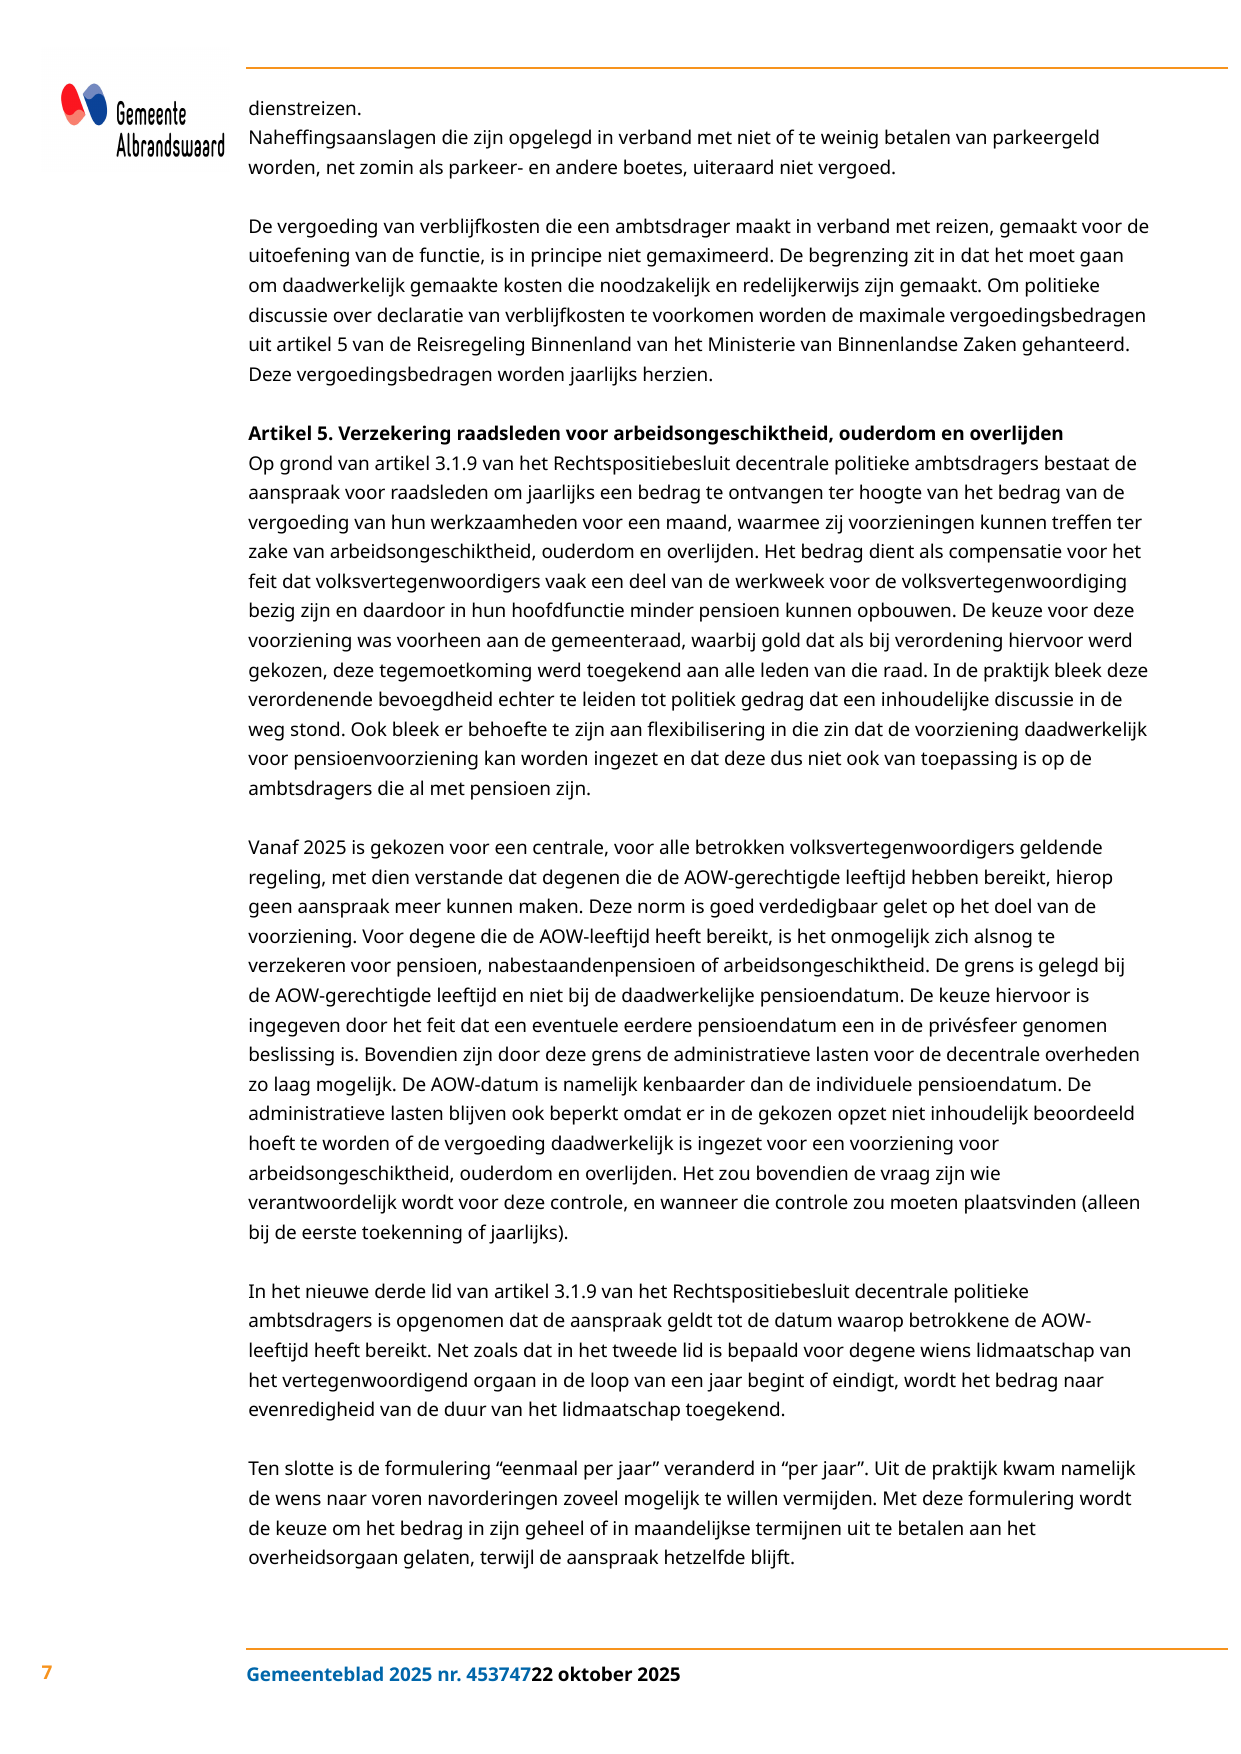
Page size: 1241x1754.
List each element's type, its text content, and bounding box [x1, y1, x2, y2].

text Op grond van artikel 3.1.9 van het Rechtspositiebesluit decentrale politieke ambtsdragers bestaat de aanspraak voor raadsleden om jaarlijks een bedrag te ontvangen ter hoogte van het bedrag van de vergoeding van hun werkzaamheden voor een maand, waarmee zij voorzieningen kunnen treffen ter zake van arbeidsongeschiktheid, ouderdom en overlijden. Het bedrag dient als compensatie voor het feit dat volksvertegenwoordigers vaak een deel van de werkweek voor de volksvertegenwoordiging bezig zijn en daardoor in hun hoofdfunctie minder pensioen kunnen opbouwen. De keuze voor deze voorziening was voorheen aan de gemeenteraad, waarbij gold dat als bij verordening hiervoor werd gekozen, deze tegemoetkoming werd toegekend aan alle leden van die raad. In de praktijk bleek deze verordenende bevoegdheid echter te leiden tot politiek gedrag dat een inhoudelijke discussie in de weg stond. Ook bleek er behoefte te zijn aan flexibilisering in die zin dat de voorziening daadwerkelijk voor pensioenvoorziening kan worden ingezet en dat deze dus niet ook van toepassing is op de ambtsdragers die al met pensioen zijn. [248, 450, 1152, 801]
text De vergoeding van verblijfkosten die een ambtsdrager maakt in verband met reizen, gemaakt voor de uitoefening van de functie, is in principe niet gemaximeerd. De begrenzing zit in dat het moet gaan om daadwerkelijk gemaakte kosten die noodzakelijk en redelijkerwijs zijn gemaakt. Om politieke discussie over declaratie van verblijfkosten te voorkomen worden de maximale vergoedingsbedragen uit artikel 5 van de Reisregeling Binnenland van het Ministerie van Binnenlandse Zaken gehanteerd. Deze vergoedingsbedragen worden jaarlijks herzien. [248, 213, 1152, 387]
text Ten slotte is de formulering “eenmaal per jaar” veranderd in “per jaar”. Uit de praktijk kwam namelijk de wens naar voren navorderingen zoveel mogelijk te willen vermijden. Met deze formulering wordt de keuze om het bedrag in zijn geheel of in maandelijkse termijnen uit te betalen aan het overheidsorgaan gelaten, terwijl de aanspraak hetzelfde blijft. [248, 1456, 1152, 1570]
text Naheffingsaanslagen die zijn opgelegd in verband met niet of te weinig betalen van parkeergeld worden, net zomin als parkeer- en andere boetes, uiteraard niet vergoed. [248, 124, 1152, 180]
text Vanaf 2025 is gekozen voor een centrale, voor alle betrokken volksvertegenwoordigers geldende regeling, met dien verstande dat degenen die de AOW-gerechtigde leeftijd hebben bereikt, hierop geen aanspraak meer kunnen maken. Deze norm is goed verdedigbaar gelet op het doel van de voorziening. Voor degene die de AOW-leeftijd heeft bereikt, is het onmogelijk zich alsnog te verzekeren voor pensioen, nabestaandenpensioen of arbeidsongeschiktheid. De grens is gelegd bij de AOW-gerechtigde leeftijd en niet bij de daadwerkelijke pensioendatum. De keuze hiervoor is ingegeven door het feit dat een eventuele eerdere pensioendatum een in de privésfeer genomen beslissing is. Bovendien zijn door deze grens de administratieve lasten voor de decentrale overheden zo laag mogelijk. De AOW-datum is namelijk kenbaarder dan de individuele pensioendatum. De administratieve lasten blijven ook beperkt omdat er in de gekozen opzet niet inhoudelijk beoordeeld hoeft te worden of de vergoeding daadwerkelijk is ingezet voor een voorziening voor arbeidsongeschiktheid, ouderdom en overlijden. Het zou bovendien de vraag zijn wie verantwoordelijk wordt voor deze controle, en wanneer die controle zou moeten plaatsvinden (alleen bij de eerste toekenning of jaarlijks). [248, 834, 1152, 1245]
text dienstreizen. [248, 95, 1152, 121]
text In het nieuwe derde lid van artikel 3.1.9 van het Rechtspositiebesluit decentrale politieke ambtsdragers is opgenomen dat de aanspraak geldt tot de datum waarop betrokkene de AOW-leeftijd heeft bereikt. Net zoals dat in het tweede lid is bepaald voor degene wiens lidmaatschap van het vertegenwoordigend orgaan in de loop van een jaar begint of eindigt, wordt het bedrag naar evenredigheid van de duur van het lidmaatschap toegekend. [248, 1278, 1152, 1422]
picture [41, 47, 231, 172]
text Artikel 5. Verzekering raadsleden voor arbeidsongeschiktheid, ouderdom en overlijden [248, 420, 1152, 446]
